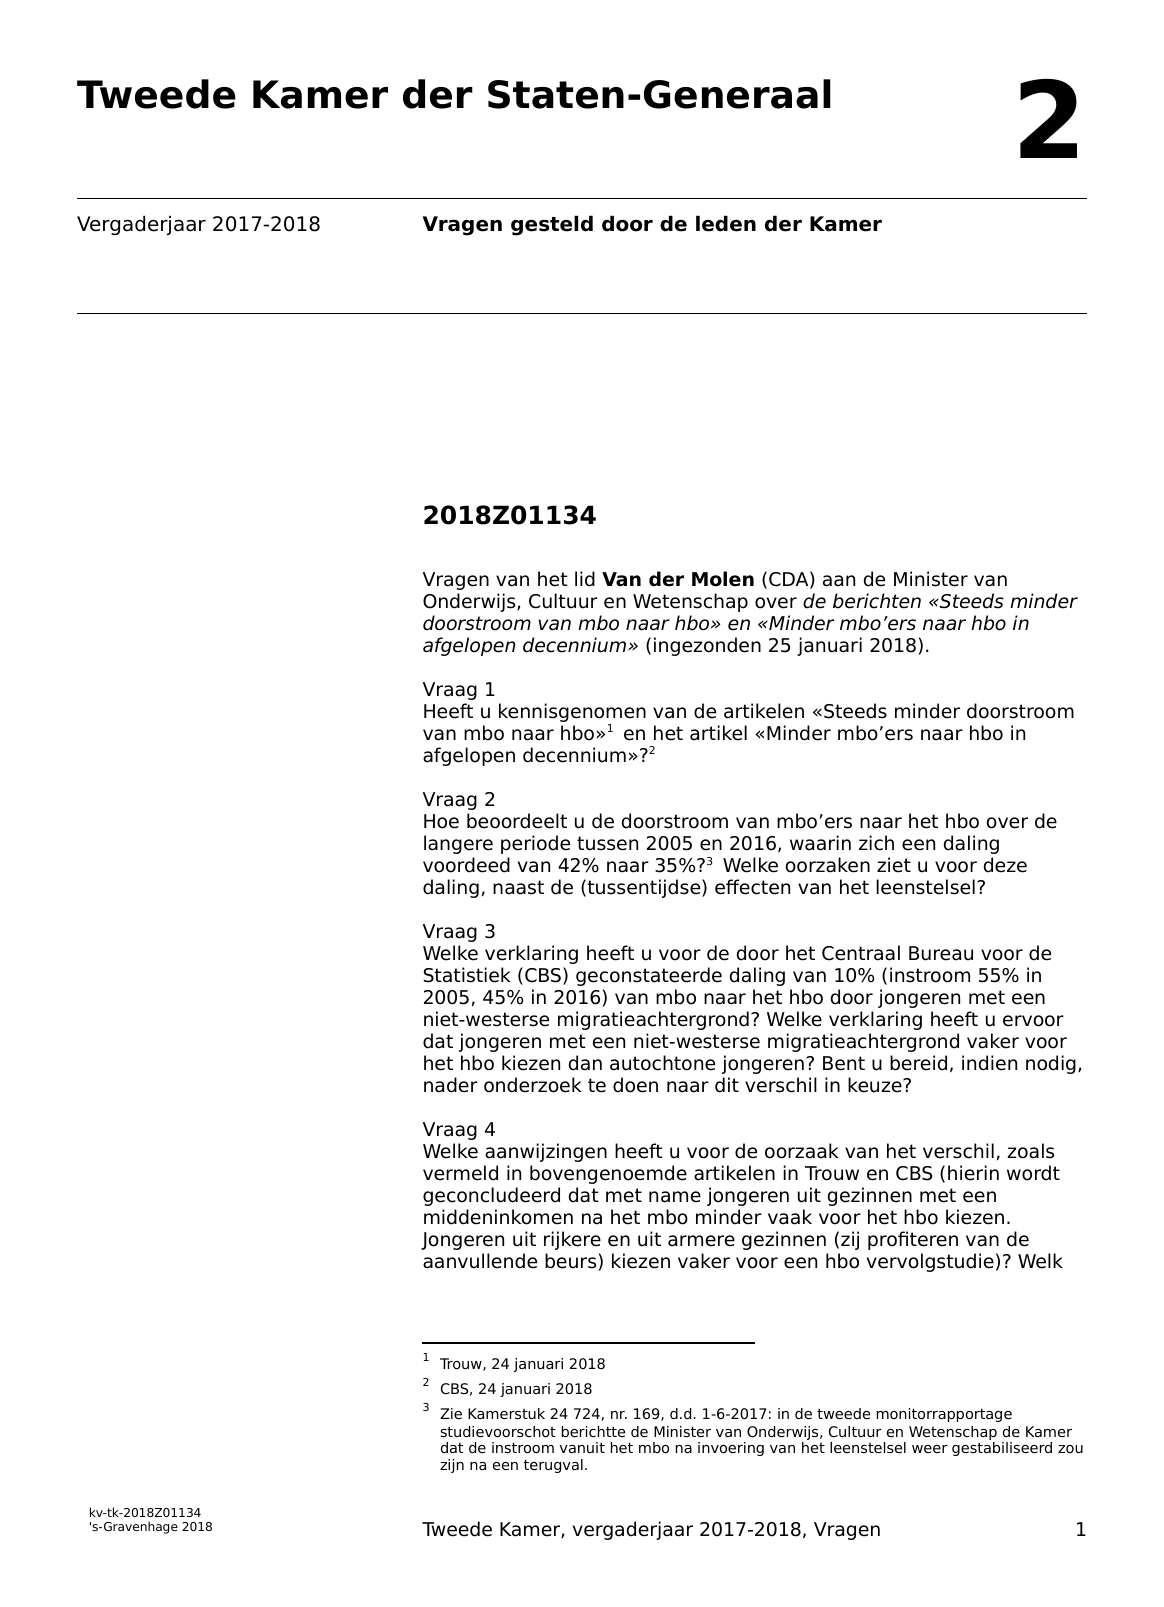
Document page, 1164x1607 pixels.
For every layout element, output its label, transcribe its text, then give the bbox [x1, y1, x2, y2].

table_cell Vragen gesteld door de leden der Kamer [422, 199, 1087, 313]
table_cell Vergaderjaar 2017-2018 [77, 199, 422, 313]
text Welke aanwijzingen heeft u voor de oorzaak van het verschil, zoals vermeld in bovengenoemde artikelen in Trouw en CBS (hierin wordt geconcludeerd dat met name jongeren uit gezinnen met een middeninkomen na het mbo minder vaak voor het hbo kiezen. Jongeren uit rijkere en uit armere gezinnen (zij profiteren van de aanvullende beurs) kiezen vaker voor een hbo vervolgstudie)? Welk [422, 1141, 1087, 1273]
text Heeft u kennisgenomen van de artikelen «Steeds minder doorstroom van mbo naar hbo» en het artikel «Minder mbo’ers naar hbo in afgelopen decennium»? [422, 701, 1087, 767]
text Vraag 2 [422, 789, 1087, 811]
text Vraag 1 [422, 679, 1087, 701]
table_header Tweede Kamer der Staten-Generaal [77, 59, 886, 198]
text Zie Kamerstuk 24 724, nr. 169, d.d. 1-6-2017: in de tweede monitorrapportage studievoorschot berichtte de Minister van Onderwijs, Cultuur en Wetenschap de Kamer dat de instroom vanuit het mbo na invoering van het leenstelsel weer gestabiliseerd zou zijn na een terugval. [422, 1402, 1087, 1474]
text Vraag 3 [422, 921, 1087, 943]
text CBS, 24 januari 2018 [422, 1377, 1087, 1399]
text Hoe beoordeelt u de doorstroom van mbo’ers naar het hbo over de langere periode tussen 2005 en 2016, waarin zich een daling voordeed van 42% naar 35%? Welke oorzaken ziet u voor deze daling, naast de (tussentijdse) effecten van het leenstelsel? [422, 811, 1087, 899]
text kv-tk-2018Z01134 [88, 1506, 323, 1520]
text Trouw, 24 januari 2018 [422, 1352, 1087, 1374]
text Welke verklaring heeft u voor de door het Centraal Bureau voor de Statistiek (CBS) geconstateerde daling van 10% (instroom 55% in 2005, 45% in 2016) van mbo naar het hbo door jongeren met een niet-westerse migratieachtergrond? Welke verklaring heeft u ervoor dat jongeren met een niet-westerse migratieachtergrond vaker voor het hbo kiezen dan autochtone jongeren? Bent u bereid, indien nodig, nader onderzoek te doen naar dit verschil in keuze? [422, 943, 1087, 1097]
text 2018Z01134 [422, 501, 1087, 531]
table_header 2 [886, 59, 1087, 198]
text Vraag 4 [422, 1119, 1087, 1141]
text 's-Gravenhage 2018 [88, 1520, 323, 1534]
text Vragen van het lid Van der Molen (CDA) aan de Minister van Onderwijs, Cultuur en Wetenschap over de berichten «Steeds minder doorstroom van mbo naar hbo» en «Minder mbo’ers naar hbo in afgelopen decennium» (ingezonden 25 januari 2018). [422, 569, 1087, 657]
